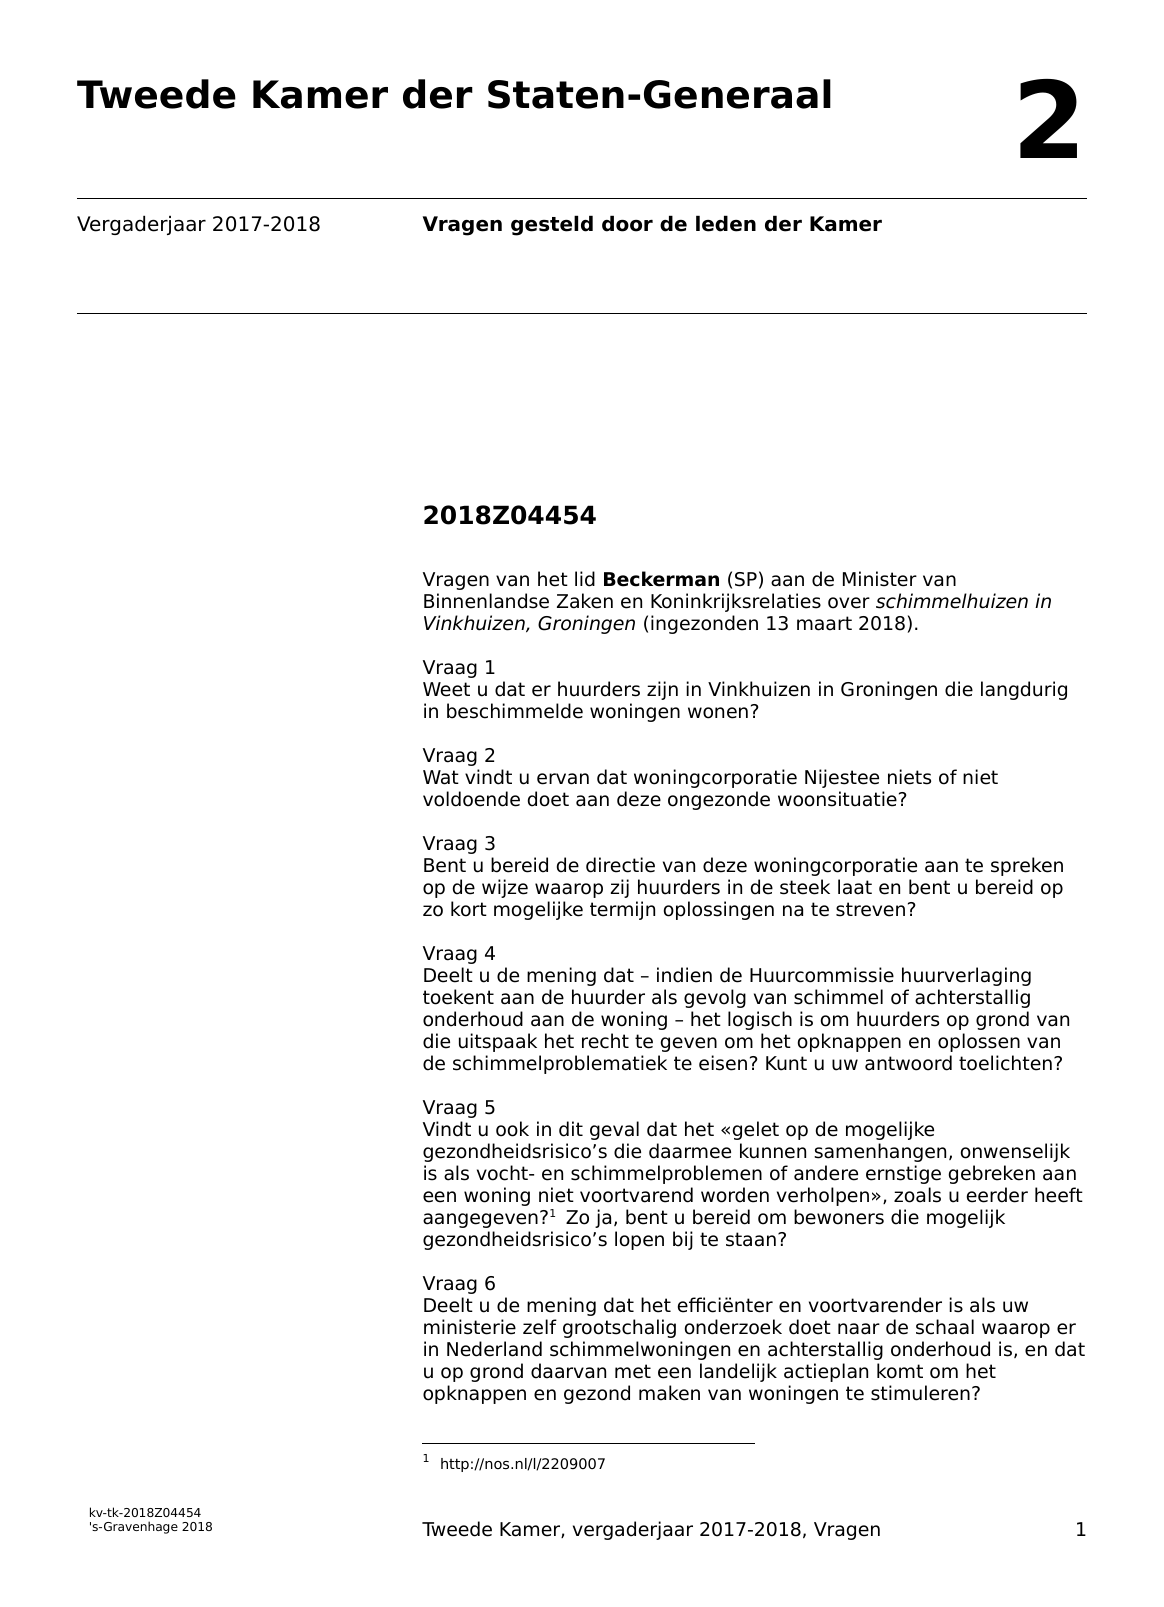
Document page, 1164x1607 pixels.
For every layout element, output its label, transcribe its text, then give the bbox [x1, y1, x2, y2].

text http://nos.nl/l/2209007 [422, 1452, 1087, 1474]
text Deelt u de mening dat – indien de Huurcommissie huurverlaging toekent aan de huurder als gevolg van schimmel of achterstallig onderhoud aan de woning – het logisch is om huurders op grond van die uitspaak het recht te geven om het opknappen en oplossen van de schimmelproblematiek te eisen? Kunt u uw antwoord toelichten? [422, 965, 1087, 1075]
text 2018Z04454 [422, 501, 1087, 531]
text Wat vindt u ervan dat woningcorporatie Nijestee niets of niet voldoende doet aan deze ongezonde woonsituatie? [422, 767, 1087, 811]
table_header 2 [886, 59, 1087, 198]
table_cell Vragen gesteld door de leden der Kamer [422, 199, 1087, 313]
text Vraag 2 [422, 745, 1087, 767]
text Vraag 1 [422, 657, 1087, 679]
text Bent u bereid de directie van deze woningcorporatie aan te spreken op de wijze waarop zij huurders in de steek laat en bent u bereid op zo kort mogelijke termijn oplossingen na te streven? [422, 855, 1087, 921]
text kv-tk-2018Z04454 [88, 1506, 323, 1520]
table_header Tweede Kamer der Staten-Generaal [77, 59, 886, 198]
table_cell Vergaderjaar 2017-2018 [77, 199, 422, 313]
text Vraag 6 [422, 1273, 1087, 1295]
text Vragen van het lid Beckerman (SP) aan de Minister van Binnenlandse Zaken en Koninkrijksrelaties over schimmelhuizen in Vinkhuizen, Groningen (ingezonden 13 maart 2018). [422, 569, 1087, 635]
text Vindt u ook in dit geval dat het «gelet op de mogelijke gezondheidsrisico’s die daarmee kunnen samenhangen, onwenselijk is als vocht- en schimmelproblemen of andere ernstige gebreken aan een woning niet voortvarend worden verholpen», zoals u eerder heeft aangegeven? Zo ja, bent u bereid om bewoners die mogelijk gezondheidsrisico’s lopen bij te staan? [422, 1119, 1087, 1251]
text Vraag 4 [422, 943, 1087, 965]
text Deelt u de mening dat het efficiënter en voortvarender is als uw ministerie zelf grootschalig onderzoek doet naar de schaal waarop er in Nederland schimmelwoningen en achterstallig onderhoud is, en dat u op grond daarvan met een landelijk actieplan komt om het opknappen en gezond maken van woningen te stimuleren? [422, 1295, 1087, 1405]
text Vraag 5 [422, 1097, 1087, 1119]
text Weet u dat er huurders zijn in Vinkhuizen in Groningen die langdurig in beschimmelde woningen wonen? [422, 679, 1087, 723]
text 's-Gravenhage 2018 [88, 1520, 323, 1534]
text Vraag 3 [422, 833, 1087, 855]
